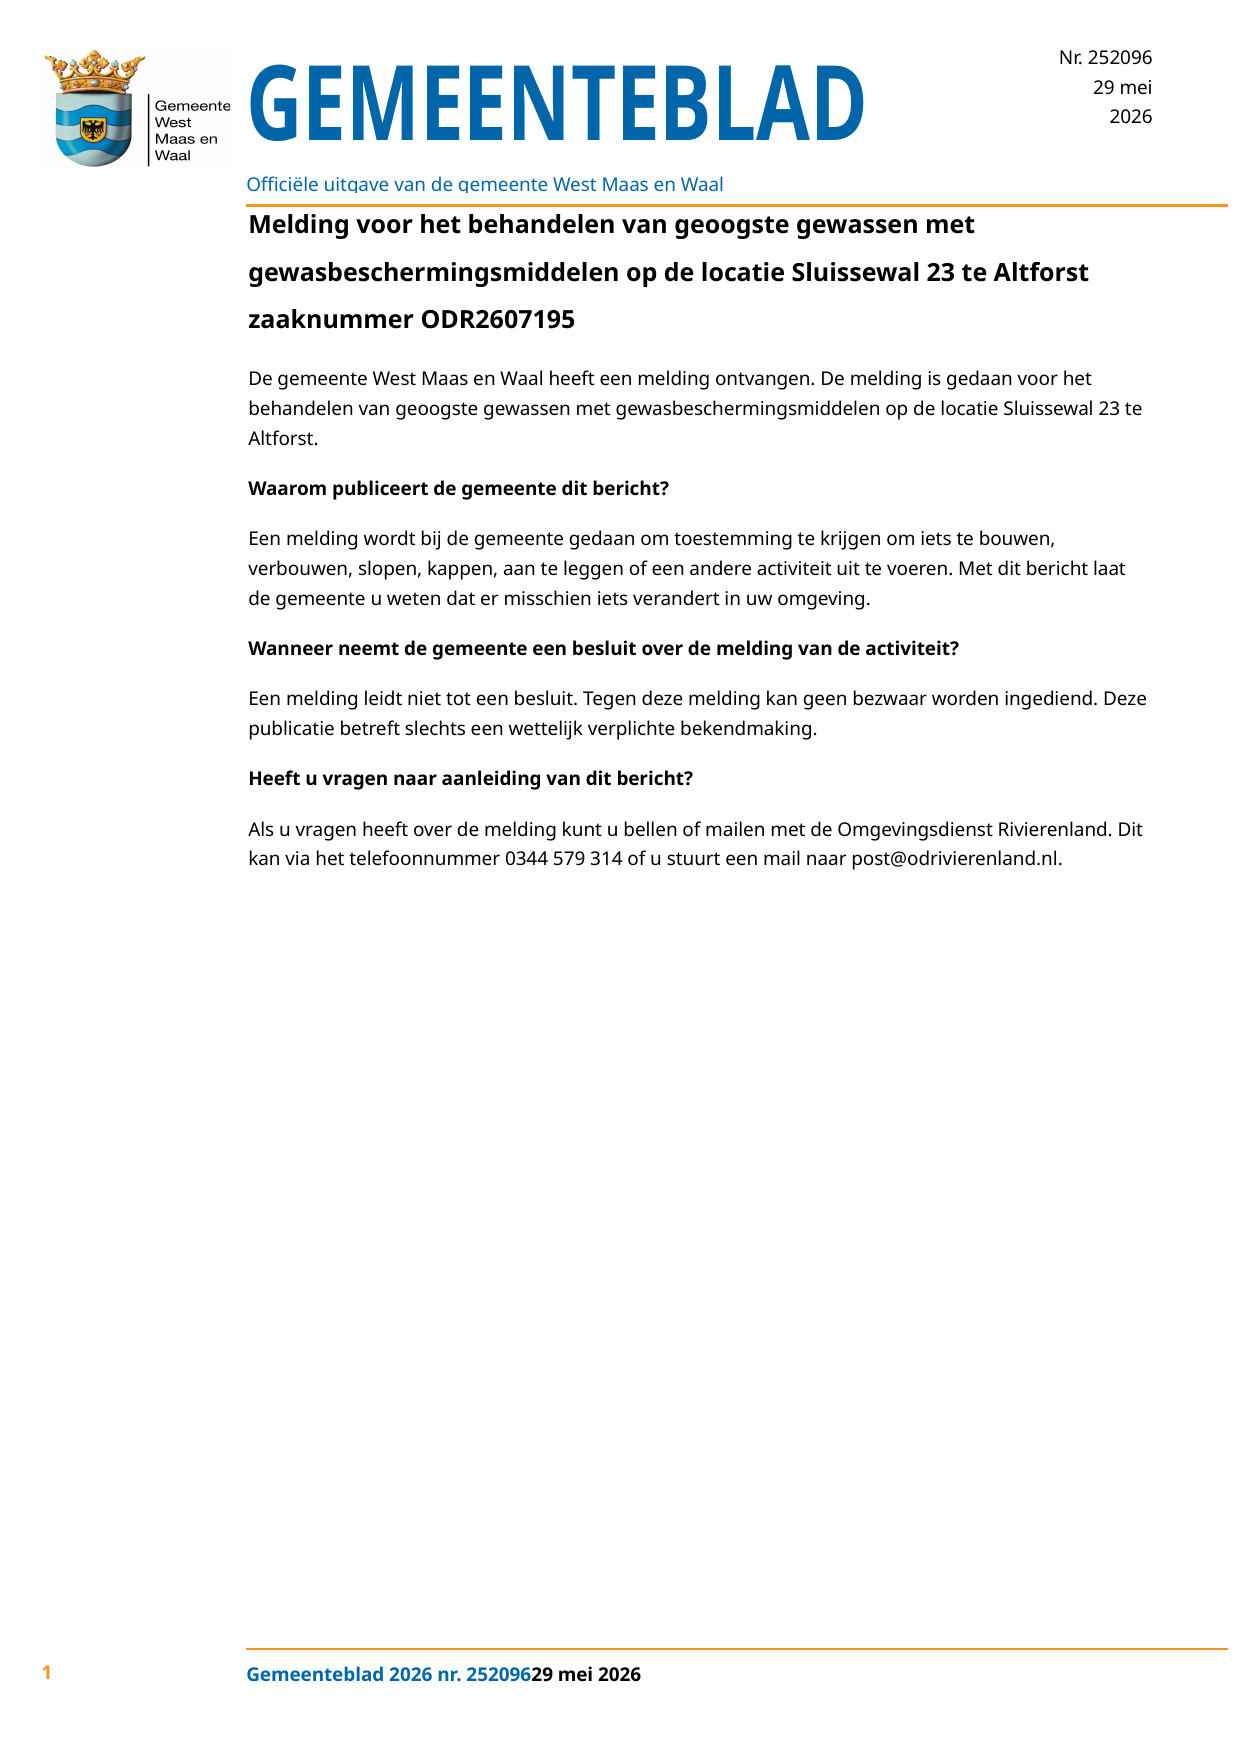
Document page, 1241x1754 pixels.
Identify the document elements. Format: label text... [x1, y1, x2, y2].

picture [41, 47, 231, 172]
text Een melding wordt bij de gemeente gedaan om toestemming te krijgen om iets te bouwen, verbouwen, slopen, kappen, aan te leggen of een andere activiteit uit te voeren. Met dit bericht laat de gemeente u weten dat er misschien iets verandert in uw omgeving. [248, 526, 1152, 610]
text Een melding leidt niet tot een besluit. Tegen deze melding kan geen bezwaar worden ingediend. Deze publicatie betreft slechts een wettelijk verplichte bekendmaking. [248, 686, 1152, 741]
text Waarom publiceert de gemeente dit bericht? [248, 475, 1152, 501]
text De gemeente West Maas en Waal heeft een melding ontvangen. De melding is gedaan voor het behandelen van geoogste gewassen met gewasbeschermingsmiddelen op de locatie Sluissewal 23 te Altforst. [248, 366, 1152, 450]
text Als u vragen heeft over de melding kunt u bellen of mailen met de Omgevingsdienst Rivierenland. Dit kan via het telefoonnummer 0344 579 314 of u stuurt een mail naar post@odrivierenland.nl. [248, 816, 1152, 871]
text Melding voor het behandelen van geoogste gewassen met gewasbeschermingsmiddelen op de locatie Sluissewal 23 te Altforst zaaknummer ODR2607195 [248, 207, 1152, 336]
text Wanneer neemt de gemeente een besluit over de melding van de activiteit? [248, 635, 1152, 661]
text Heeft u vragen naar aanleiding van dit bericht? [248, 766, 1152, 791]
